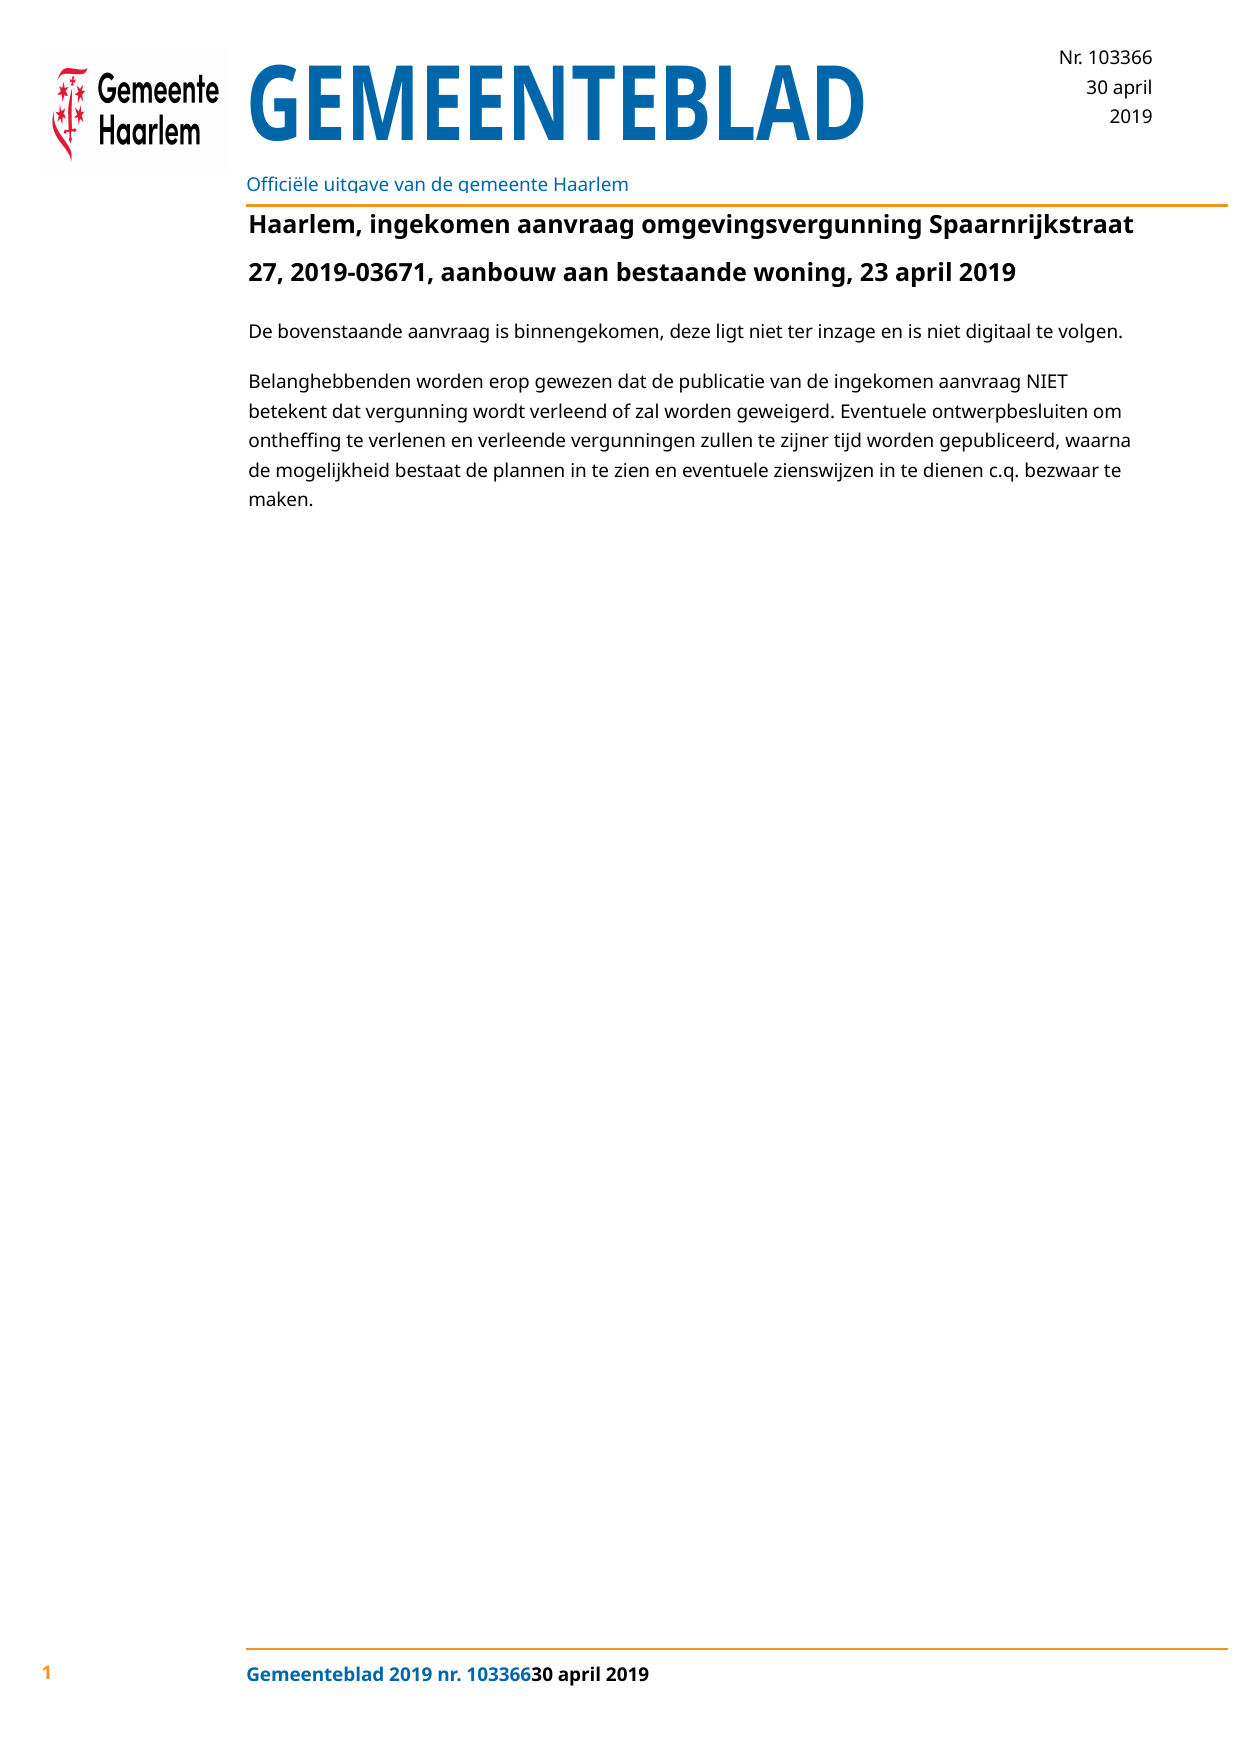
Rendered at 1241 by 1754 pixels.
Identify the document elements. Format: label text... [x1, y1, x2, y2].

text Belanghebbenden worden erop gewezen dat de publicatie van de ingekomen aanvraag NIET betekent dat vergunning wordt verleend of zal worden geweigerd. Eventuele ontwerpbesluiten om ontheffing te verlenen en verleende vergunningen zullen te zijner tijd worden gepubliceerd, waarna de mogelijkheid bestaat de plannen in te zien en eventuele zienswijzen in te dienen c.q. bezwaar te maken. [248, 368, 1152, 512]
picture [41, 47, 231, 172]
text De bovenstaande aanvraag is binnengekomen, deze ligt niet ter inzage en is niet digitaal te volgen. [248, 318, 1152, 344]
text Haarlem, ingekomen aanvraag omgevingsvergunning Spaarnrijkstraat 27, 2019-03671, aanbouw aan bestaande woning, 23 april 2019 [248, 207, 1152, 288]
